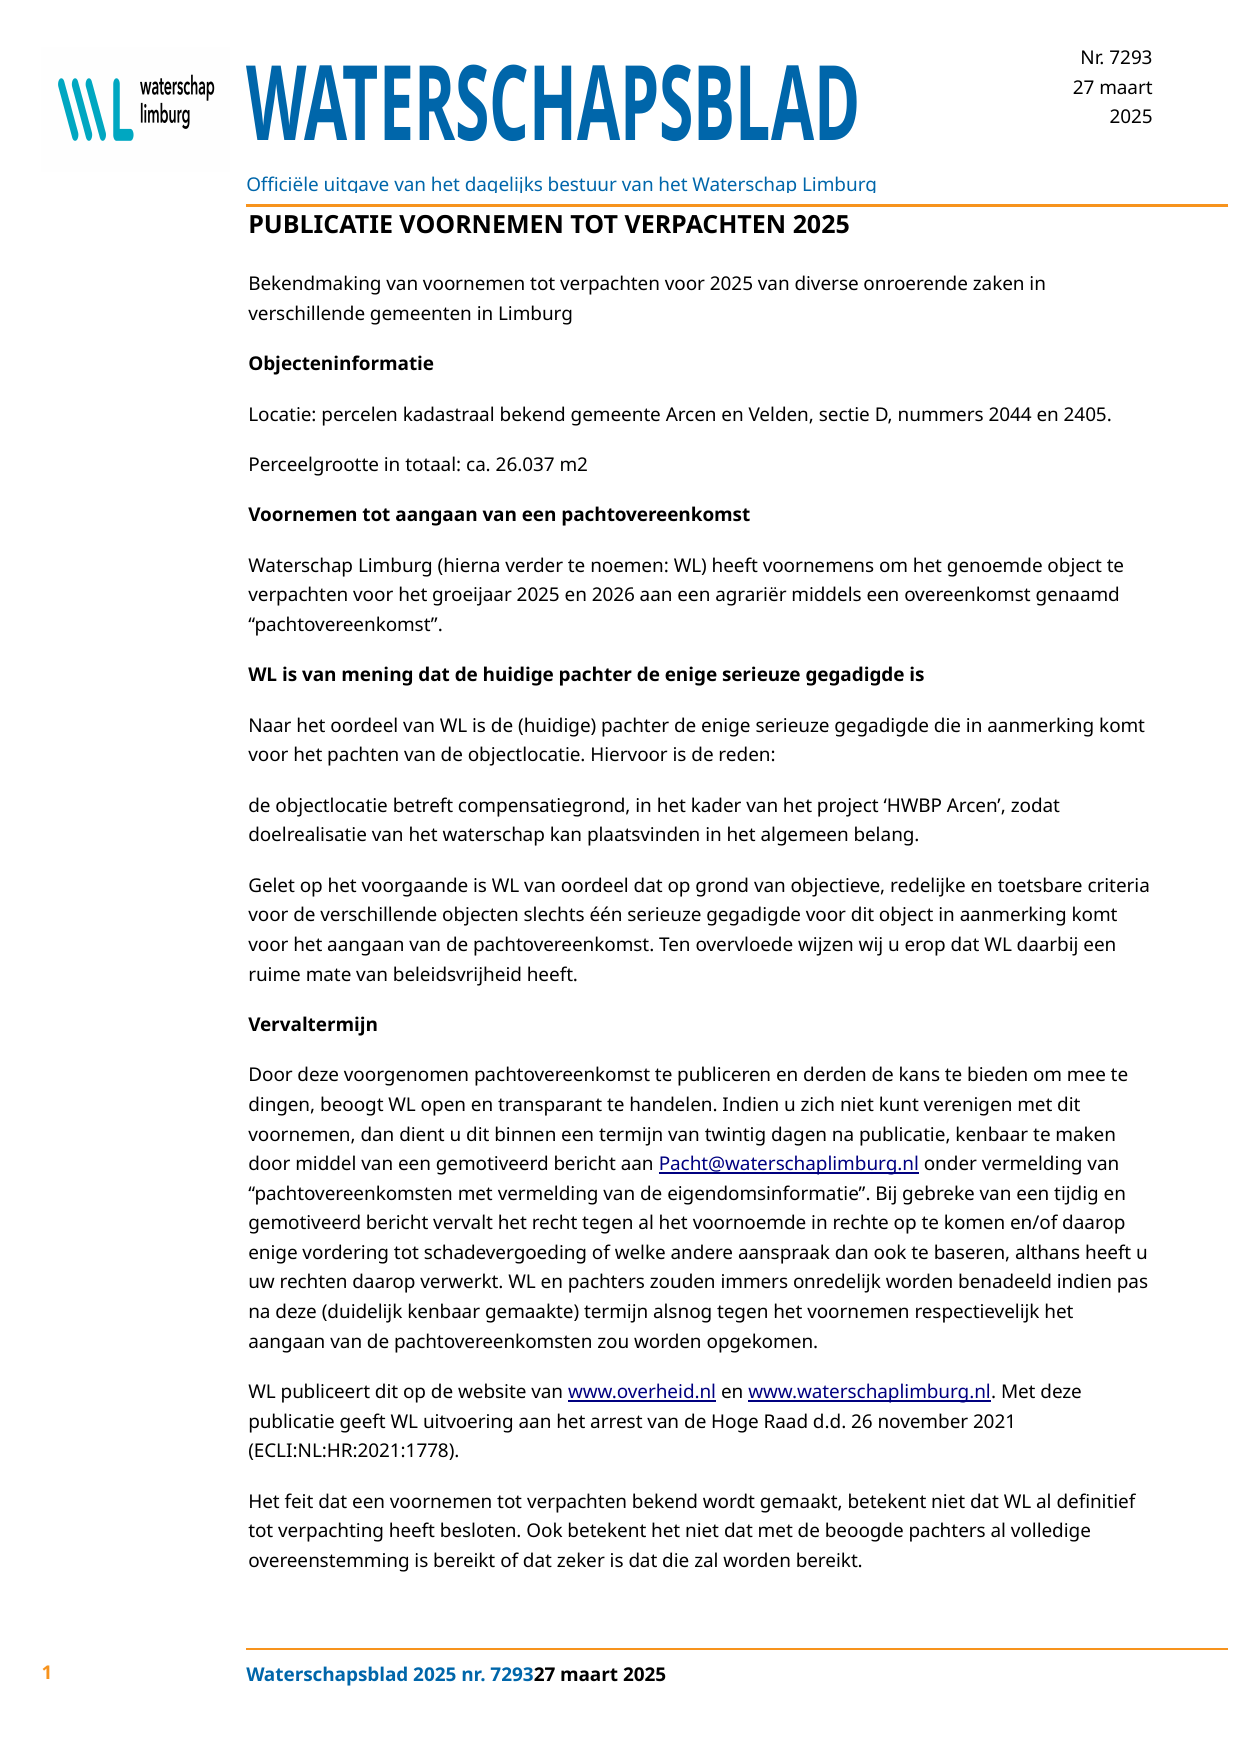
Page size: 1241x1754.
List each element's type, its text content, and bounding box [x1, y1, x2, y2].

text PUBLICATIE VOORNEMEN TOT VERPACHTEN 2025 [248, 207, 1152, 241]
text Door deze voorgenomen pachtovereenkomst te publiceren en derden de kans te bieden om mee te dingen, beoogt WL open en transparant te handelen. Indien u zich niet kunt verenigen met dit voornemen, dan dient u dit binnen een termijn van twintig dagen na publicatie, kenbaar te maken door middel van een gemotiveerd bericht aan Pacht@waterschaplimburg.nl onder vermelding van “pachtovereenkomsten met vermelding van de eigendomsinformatie”. Bij gebreke van een tijdig en gemotiveerd bericht vervalt het recht tegen al het voornoemde in rechte op te komen en/of daarop enige vordering tot schadevergoeding of welke andere aanspraak dan ook te baseren, althans heeft u uw rechten daarop verwerkt. WL en pachters zouden immers onredelijk worden benadeeld indien pas na deze (duidelijk kenbaar gemaakte) termijn alsnog tegen het voornemen respectievelijk het aangaan van de pachtovereenkomsten zou worden opgekomen. [248, 1062, 1152, 1353]
text Het feit dat een voornemen tot verpachten bekend wordt gemaakt, betekent niet dat WL al definitief tot verpachting heeft besloten. Ook betekent het niet dat met de beoogde pachters al volledige overeenstemming is bereikt of dat zeker is dat die zal worden bereikt. [248, 1488, 1152, 1573]
text Bekendmaking van voornemen tot verpachten voor 2025 van diverse onroerende zaken in verschillende gemeenten in Limburg [248, 270, 1152, 326]
text Naar het oordeel van WL is de (huidige) pachter de enige serieuze gegadigde die in aanmerking komt voor het pachten van de objectlocatie. Hiervoor is de reden: [248, 712, 1152, 767]
picture [41, 47, 231, 172]
text Locatie: percelen kadastraal bekend gemeente Arcen en Velden, sectie D, nummers 2044 en 2405. [248, 401, 1152, 426]
text de objectlocatie betreft compensatiegrond, in het kader van het project ‘HWBP Arcen’, zodat doelrealisatie van het waterschap kan plaatsvinden in het algemeen belang. [248, 792, 1152, 847]
text Voornemen tot aangaan van een pachtovereenkomst [248, 502, 1152, 527]
text Waterschap Limburg (hierna verder te noemen: WL) heeft voornemens om het genoemde object te verpachten voor het groeijaar 2025 en 2026 aan een agrariër middels een overeenkomst genaamd “pachtovereenkomst”. [248, 552, 1152, 637]
text Gelet op het voorgaande is WL van oordeel dat op grond van objectieve, redelijke en toetsbare criteria voor de verschillende objecten slechts één serieuze gegadigde voor dit object in aanmerking komt voor het aangaan van de pachtovereenkomst. Ten overvloede wijzen wij u erop dat WL daarbij een ruime mate van beleidsvrijheid heeft. [248, 872, 1152, 986]
text WL publiceert dit op de website van www.overheid.nl en www.waterschaplimburg.nl. Met deze publicatie geeft WL uitvoering aan het arrest van de Hoge Raad d.d. 26 november 2021 (ECLI:NL:HR:2021:1778). [248, 1378, 1152, 1463]
text Perceelgrootte in totaal: ca. 26.037 m2 [248, 451, 1152, 477]
text Vervaltermijn [248, 1011, 1152, 1037]
text WL is van mening dat de huidige pachter de enige serieuze gegadigde is [248, 662, 1152, 687]
text Objecteninformatie [248, 350, 1152, 376]
